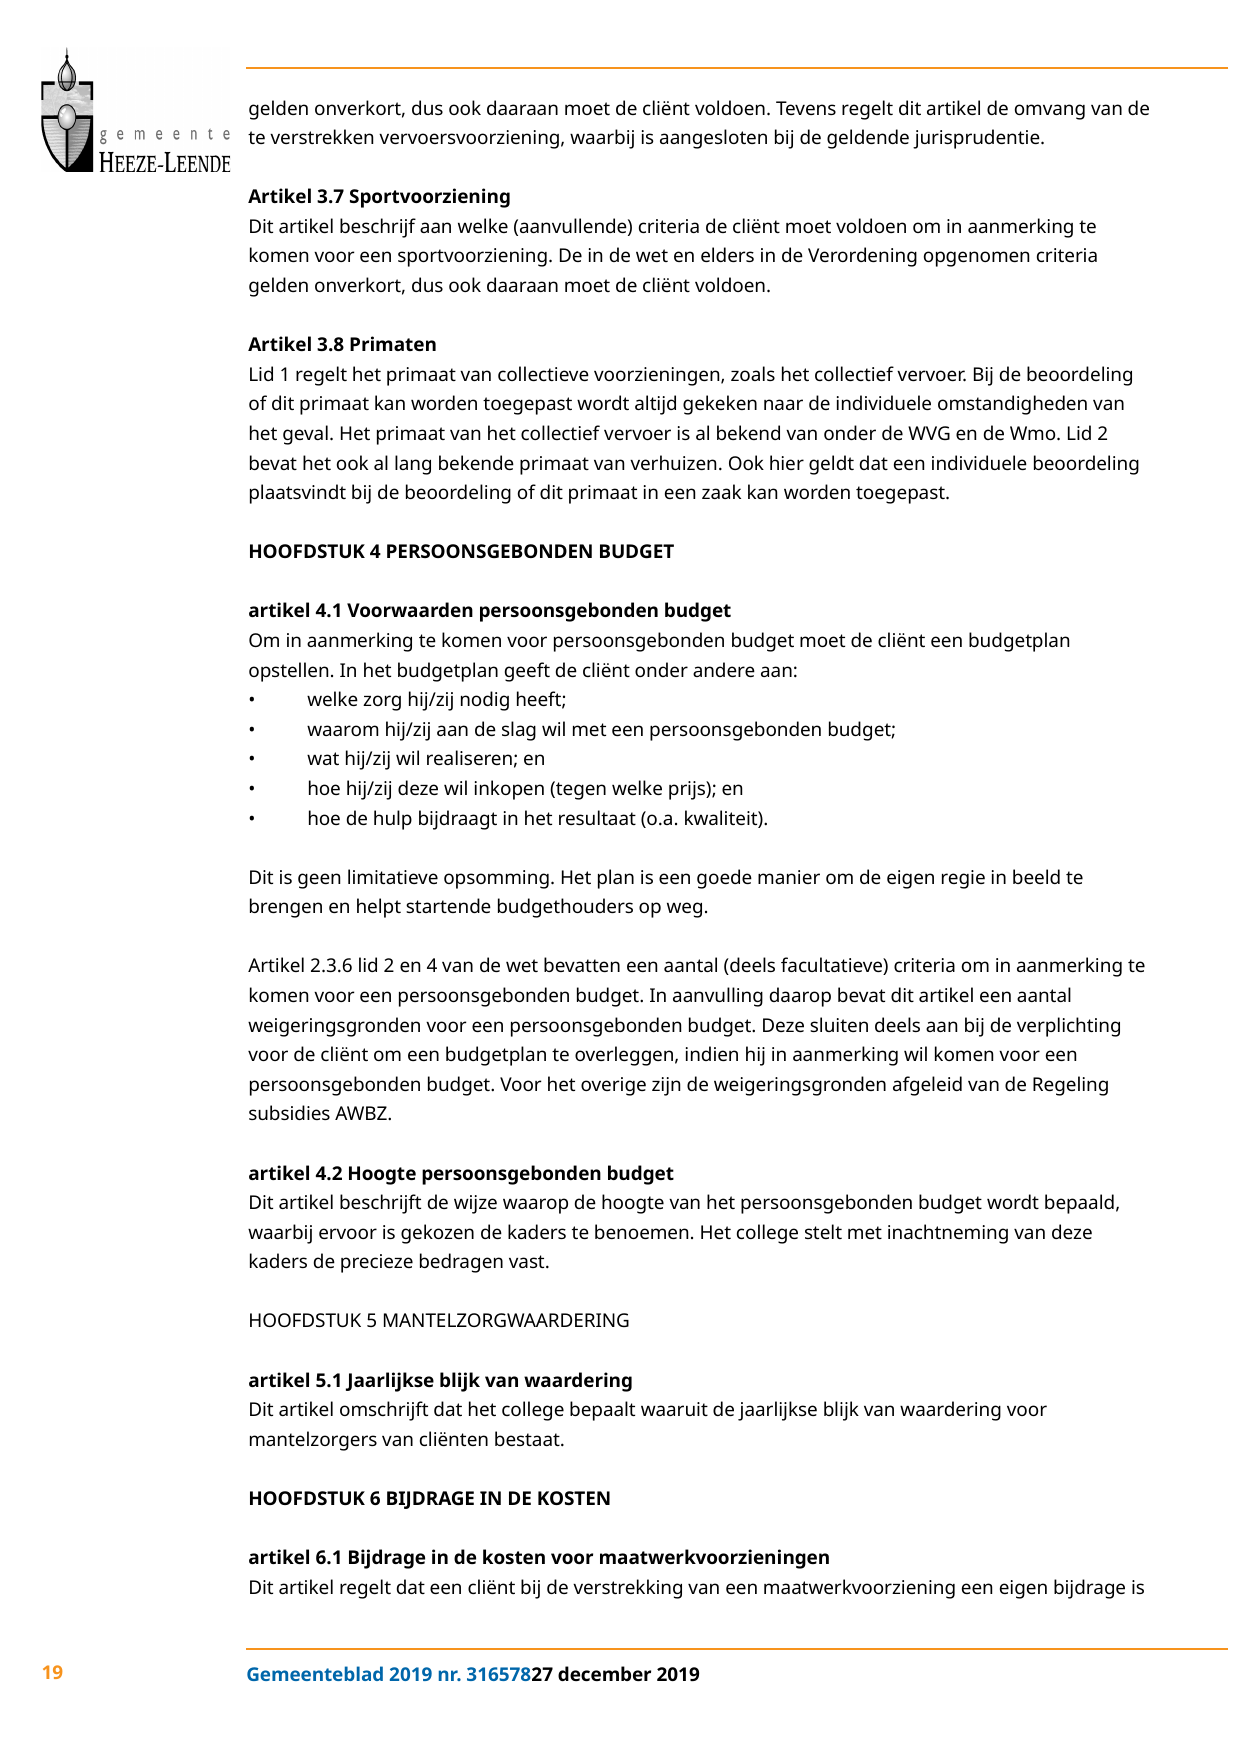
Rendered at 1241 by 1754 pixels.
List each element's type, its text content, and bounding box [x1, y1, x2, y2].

text gelden onverkort, dus ook daaraan moet de cliënt voldoen. Tevens regelt dit artikel de omvang van de te verstrekken vervoersvoorziening, waarbij is aangesloten bij de geldende jurisprudentie. [248, 95, 1152, 150]
text Dit artikel beschrijft de wijze waarop de hoogte van het persoonsgebonden budget wordt bepaald, waarbij ervoor is gekozen de kaders te benoemen. Het college stelt met inachtneming van deze kaders de precieze bedragen vast. [248, 1189, 1152, 1274]
text Om in aanmerking te komen voor persoonsgebonden budget moet de cliënt een budgetplan opstellen. In het budgetplan geeft de cliënt onder andere aan: [248, 627, 1152, 683]
text artikel 6.1 Bijdrage in de kosten voor maatwerkvoorzieningen [248, 1544, 1152, 1570]
list hoe hij/zij deze wil inkopen (tegen welke prijs); en [248, 775, 1152, 801]
text Dit artikel regelt dat een cliënt bij de verstrekking van een maatwerkvoorziening een eigen bijdrage is [248, 1574, 1152, 1600]
list wat hij/zij wil realiseren; en [248, 746, 1152, 771]
text HOOFDSTUK 5 MANTELZORGWAARDERING [248, 1308, 1152, 1333]
picture [41, 47, 231, 172]
text HOOFDSTUK 6 BIJDRAGE IN DE KOSTEN [248, 1485, 1152, 1511]
list hoe de hulp bijdraagt in het resultaat (o.a. kwaliteit). [248, 805, 1152, 831]
text Artikel 3.8 Primaten [248, 331, 1152, 357]
text HOOFDSTUK 4 PERSOONSGEBONDEN BUDGET [248, 538, 1152, 564]
text artikel 4.2 Hoogte persoonsgebonden budget [248, 1160, 1152, 1186]
text Dit artikel beschrijf aan welke (aanvullende) criteria de cliënt moet voldoen om in aanmerking te komen voor een sportvoorziening. De in de wet en elders in de Verordening opgenomen criteria gelden onverkort, dus ook daaraan moet de cliënt voldoen. [248, 213, 1152, 298]
list waarom hij/zij aan de slag wil met een persoonsgebonden budget; [248, 716, 1152, 742]
text Dit artikel omschrijft dat het college bepaalt waaruit de jaarlijkse blijk van waardering voor mantelzorgers van cliënten bestaat. [248, 1396, 1152, 1452]
text Artikel 3.7 Sportvoorziening [248, 183, 1152, 209]
list welke zorg hij/zij nodig heeft; [248, 686, 1152, 712]
text Artikel 2.3.6 lid 2 en 4 van de wet bevatten een aantal (deels facultatieve) criteria om in aanmerking te komen voor een persoonsgebonden budget. In aanvulling daarop bevat dit artikel een aantal weigeringsgronden voor een persoonsgebonden budget. Deze sluiten deels aan bij de verplichting voor de cliënt om een budgetplan te overleggen, indien hij in aanmerking wil komen voor een persoonsgebonden budget. Voor het overige zijn de weigeringsgronden afgeleid van de Regeling subsidies AWBZ. [248, 953, 1152, 1126]
text Dit is geen limitatieve opsomming. Het plan is een goede manier om de eigen regie in beeld te brengen en helpt startende budgethouders op weg. [248, 864, 1152, 919]
text artikel 5.1 Jaarlijkse blijk van waardering [248, 1367, 1152, 1393]
text artikel 4.1 Voorwaarden persoonsgebonden budget [248, 598, 1152, 623]
text Lid 1 regelt het primaat van collectieve voorzieningen, zoals het collectief vervoer. Bij de beoordeling of dit primaat kan worden toegepast wordt altijd gekeken naar de individuele omstandigheden van het geval. Het primaat van het collectief vervoer is al bekend van onder de WVG en de Wmo. Lid 2 bevat het ook al lang bekende primaat van verhuizen. Ook hier geldt dat een individuele beoordeling plaatsvindt bij de beoordeling of dit primaat in een zaak kan worden toegepast. [248, 361, 1152, 505]
